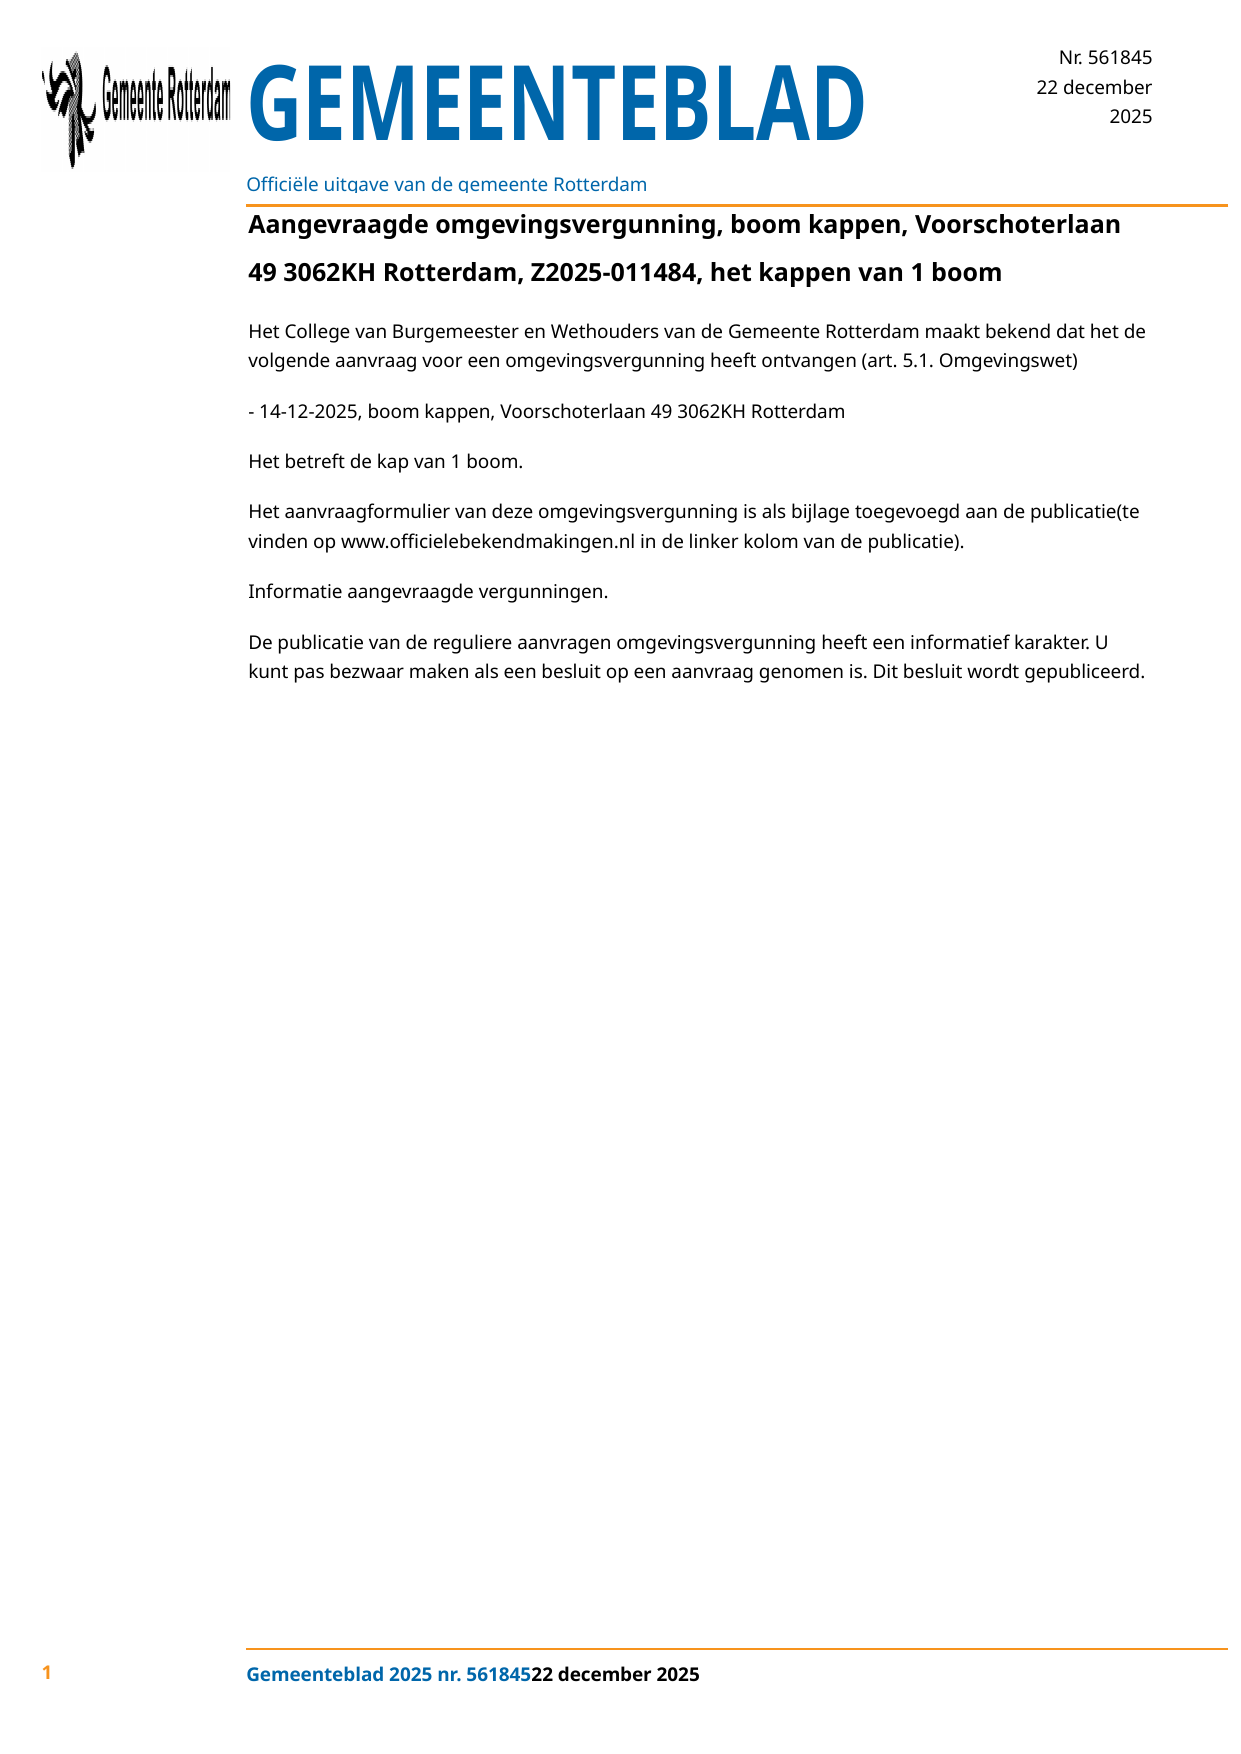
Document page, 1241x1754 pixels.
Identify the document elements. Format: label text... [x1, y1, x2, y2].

text Het betreft de kap van 1 boom. [248, 448, 1152, 474]
text Het College van Burgemeester en Wethouders van de Gemeente Rotterdam maakt bekend dat het de volgende aanvraag voor een omgevingsvergunning heeft ontvangen (art. 5.1. Omgevingswet) [248, 318, 1152, 373]
text Aangevraagde omgevingsvergunning, boom kappen, Voorschoterlaan 49 3062KH Rotterdam, Z2025-011484, het kappen van 1 boom [248, 207, 1152, 288]
picture [41, 47, 231, 172]
text De publicatie van de reguliere aanvragen omgevingsvergunning heeft een informatief karakter. U kunt pas bezwaar maken als een besluit op een aanvraag genomen is. Dit besluit wordt gepubliceerd. [248, 629, 1152, 684]
text Het aanvraagformulier van deze omgevingsvergunning is als bijlage toegevoegd aan de publicatie(te vinden op www.officielebekendmakingen.nl in de linker kolom van de publicatie). [248, 499, 1152, 554]
text - 14-12-2025, boom kappen, Voorschoterlaan 49 3062KH Rotterdam [248, 398, 1152, 424]
text Informatie aangevraagde vergunningen. [248, 579, 1152, 604]
